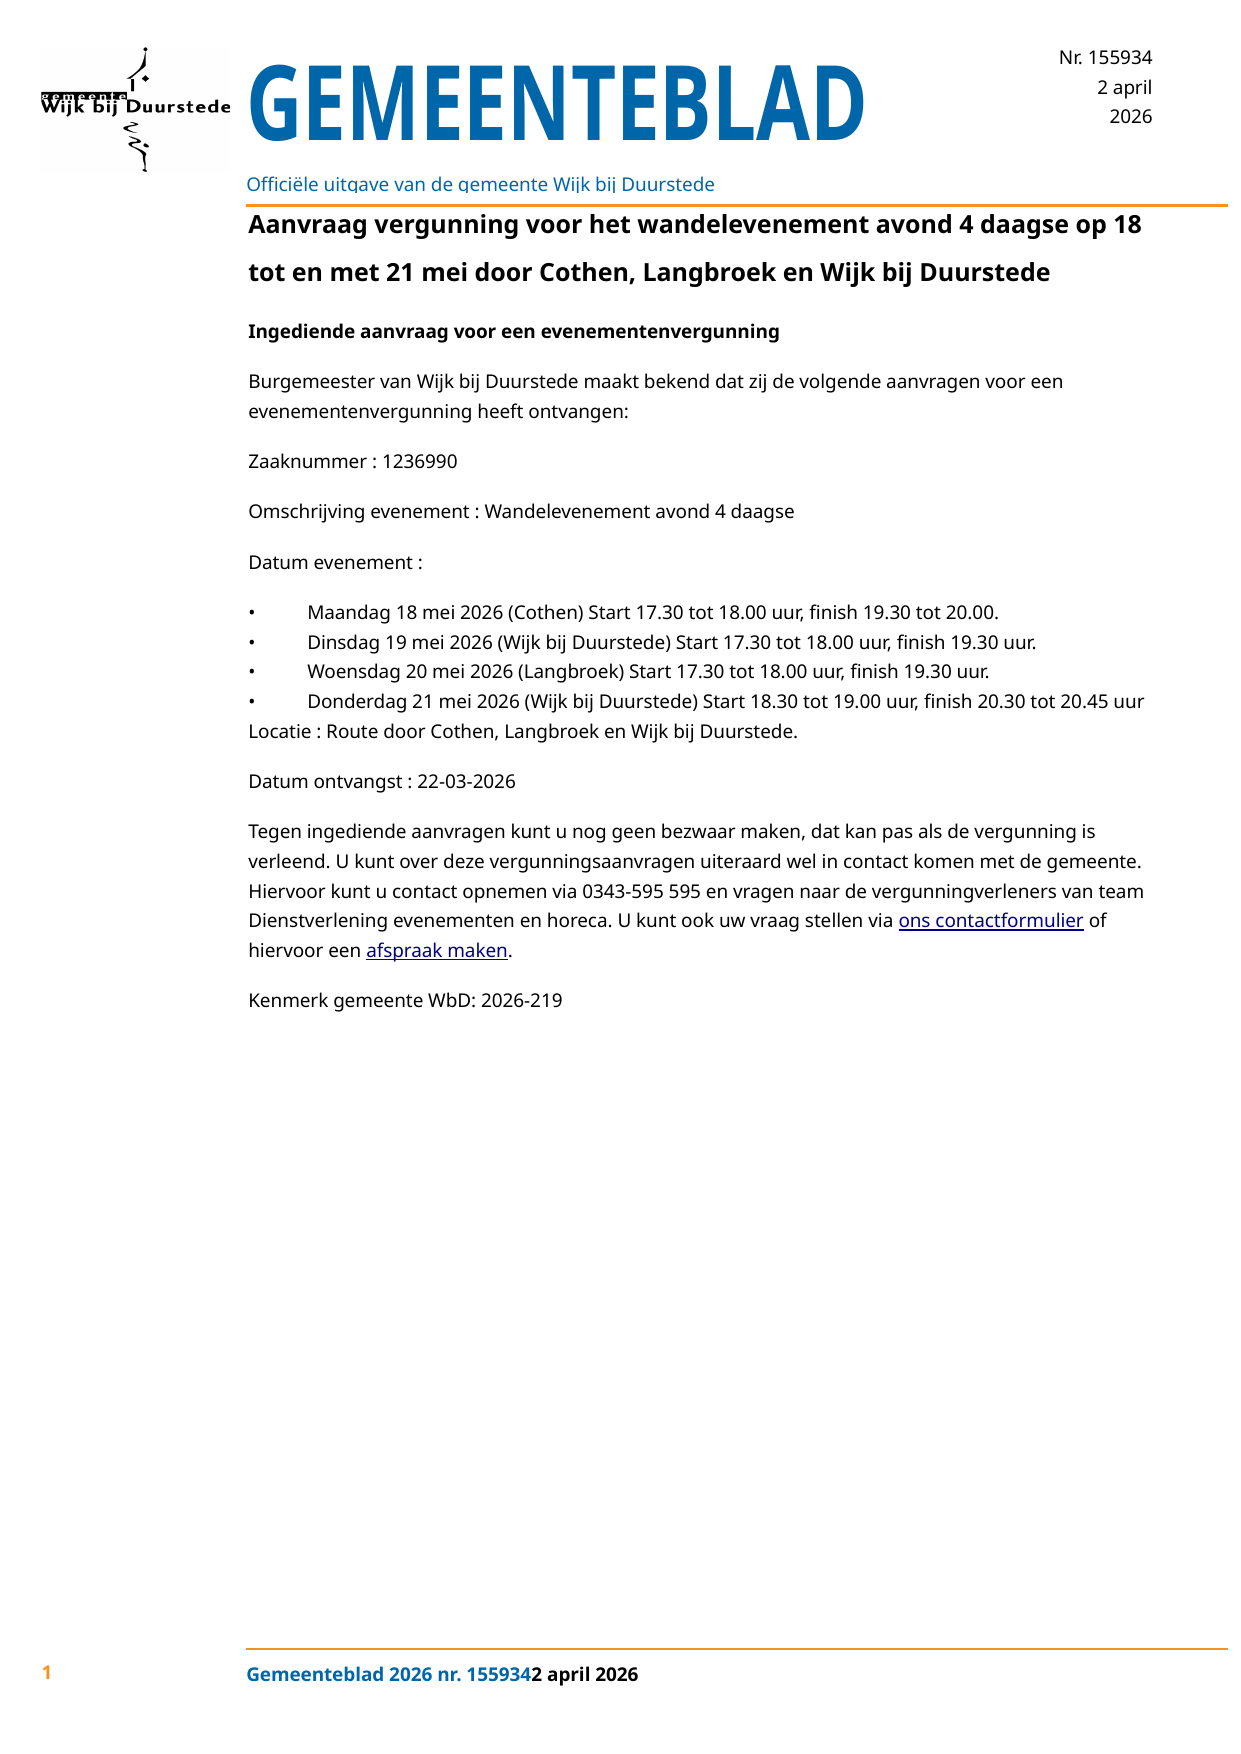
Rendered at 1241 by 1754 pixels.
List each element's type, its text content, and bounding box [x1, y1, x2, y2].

text Kenmerk gemeente WbD: 2026-219 [248, 987, 1152, 1013]
list Dinsdag 19 mei 2026 (Wijk bij Duurstede) Start 17.30 tot 18.00 uur, finish 19.30 uur. [248, 629, 1152, 655]
list Donderdag 21 mei 2026 (Wijk bij Duurstede) Start 18.30 tot 19.00 uur, finish 20.30 tot 20.45 uur [248, 688, 1152, 714]
picture [41, 47, 231, 172]
text Datum evenement : [248, 549, 1152, 575]
text Burgemeester van Wijk bij Duurstede maakt bekend dat zij de volgende aanvragen voor een evenementenvergunning heeft ontvangen: [248, 368, 1152, 424]
text Zaaknummer : 1236990 [248, 448, 1152, 474]
list Maandag 18 mei 2026 (Cothen) Start 17.30 tot 18.00 uur, finish 19.30 tot 20.00. [248, 599, 1152, 625]
text Omschrijving evenement : Wandelevenement avond 4 daagse [248, 499, 1152, 524]
text Locatie : Route door Cothen, Langbroek en Wijk bij Duurstede. [248, 718, 1152, 744]
list Woensdag 20 mei 2026 (Langbroek) Start 17.30 tot 18.00 uur, finish 19.30 uur. [248, 659, 1152, 684]
text Datum ontvangst : 22-03-2026 [248, 768, 1152, 794]
text Tegen ingediende aanvragen kunt u nog geen bezwaar maken, dat kan pas als de vergunning is verleend. U kunt over deze vergunningsaanvragen uiteraard wel in contact komen met de gemeente. Hiervoor kunt u contact opnemen via 0343-595 595 en vragen naar de vergunningverleners van team Dienstverlening evenementen en horeca. U kunt ook uw vraag stellen via ons contactformulier of hiervoor een afspraak maken. [248, 819, 1152, 963]
text Ingediende aanvraag voor een evenementenvergunning [248, 318, 1152, 344]
text Aanvraag vergunning voor het wandelevenement avond 4 daagse op 18 tot en met 21 mei door Cothen, Langbroek en Wijk bij Duurstede [248, 207, 1152, 288]
